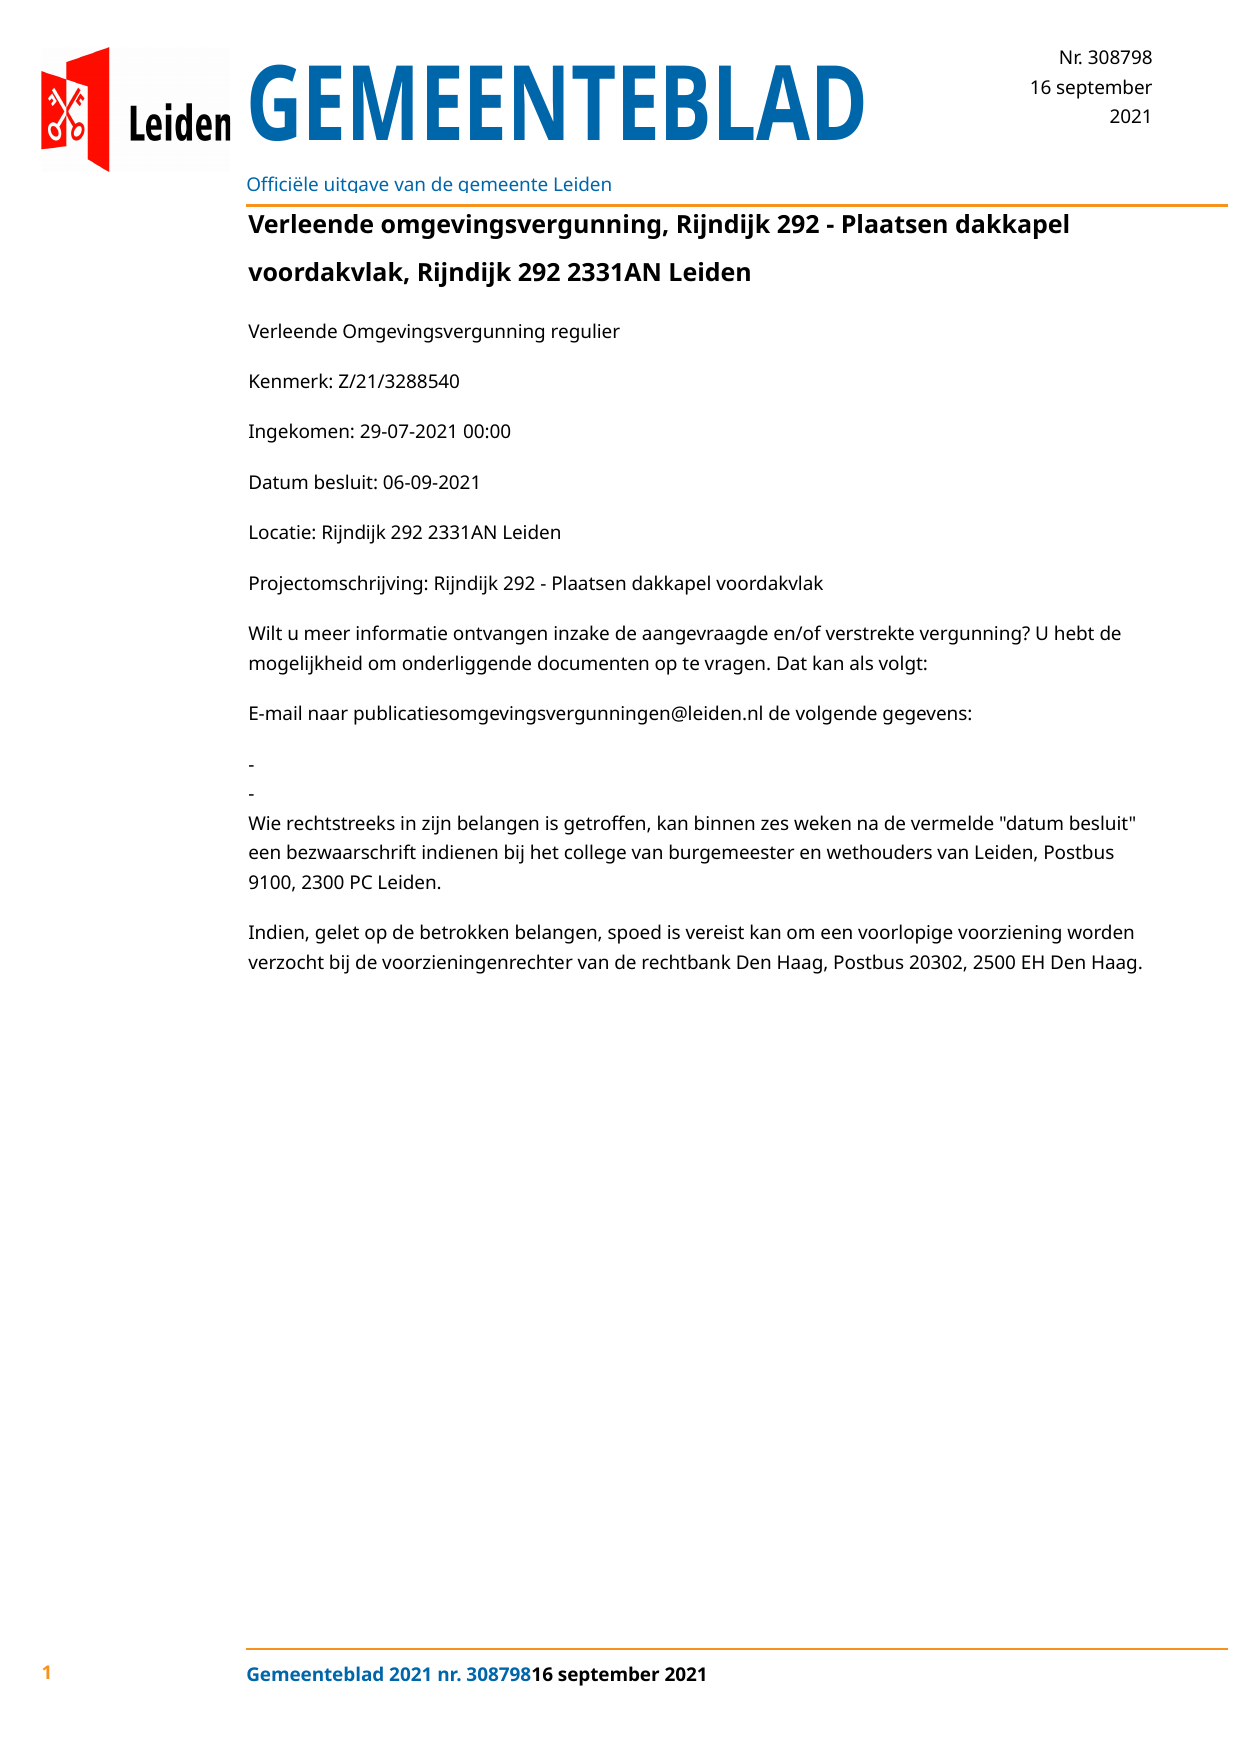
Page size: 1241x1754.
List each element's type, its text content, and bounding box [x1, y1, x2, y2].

text E-mail naar publicatiesomgevingsvergunningen@leiden.nl de volgende gegevens: [248, 700, 1152, 726]
text Verleende Omgevingsvergunning regulier [248, 318, 1152, 344]
text Wie rechtstreeks in zijn belangen is getroffen, kan binnen zes weken na de vermelde "datum besluit" een bezwaarschrift indienen bij het college van burgemeester en wethouders van Leiden, Postbus 9100, 2300 PC Leiden. [248, 810, 1152, 895]
text Verleende omgevingsvergunning, Rijndijk 292 - Plaatsen dakkapel voordakvlak, Rijndijk 292 2331AN Leiden [248, 207, 1152, 288]
text Projectomschrijving: Rijndijk 292 - Plaatsen dakkapel voordakvlak [248, 570, 1152, 596]
text Kenmerk: Z/21/3288540 [248, 368, 1152, 394]
text Ingekomen: 29-07-2021 00:00 [248, 419, 1152, 444]
text Datum besluit: 06-09-2021 [248, 469, 1152, 495]
text Indien, gelet op de betrokken belangen, spoed is vereist kan om een voorlopige voorziening worden verzocht bij de voorzieningenrechter van de rechtbank Den Haag, Postbus 20302, 2500 EH Den Haag. [248, 919, 1152, 975]
text Locatie: Rijndijk 292 2331AN Leiden [248, 519, 1152, 545]
text Wilt u meer informatie ontvangen inzake de aangevraagde en/of verstrekte vergunning? U hebt de mogelijkheid om onderliggende documenten op te vragen. Dat kan als volgt: [248, 620, 1152, 676]
picture [41, 47, 231, 172]
